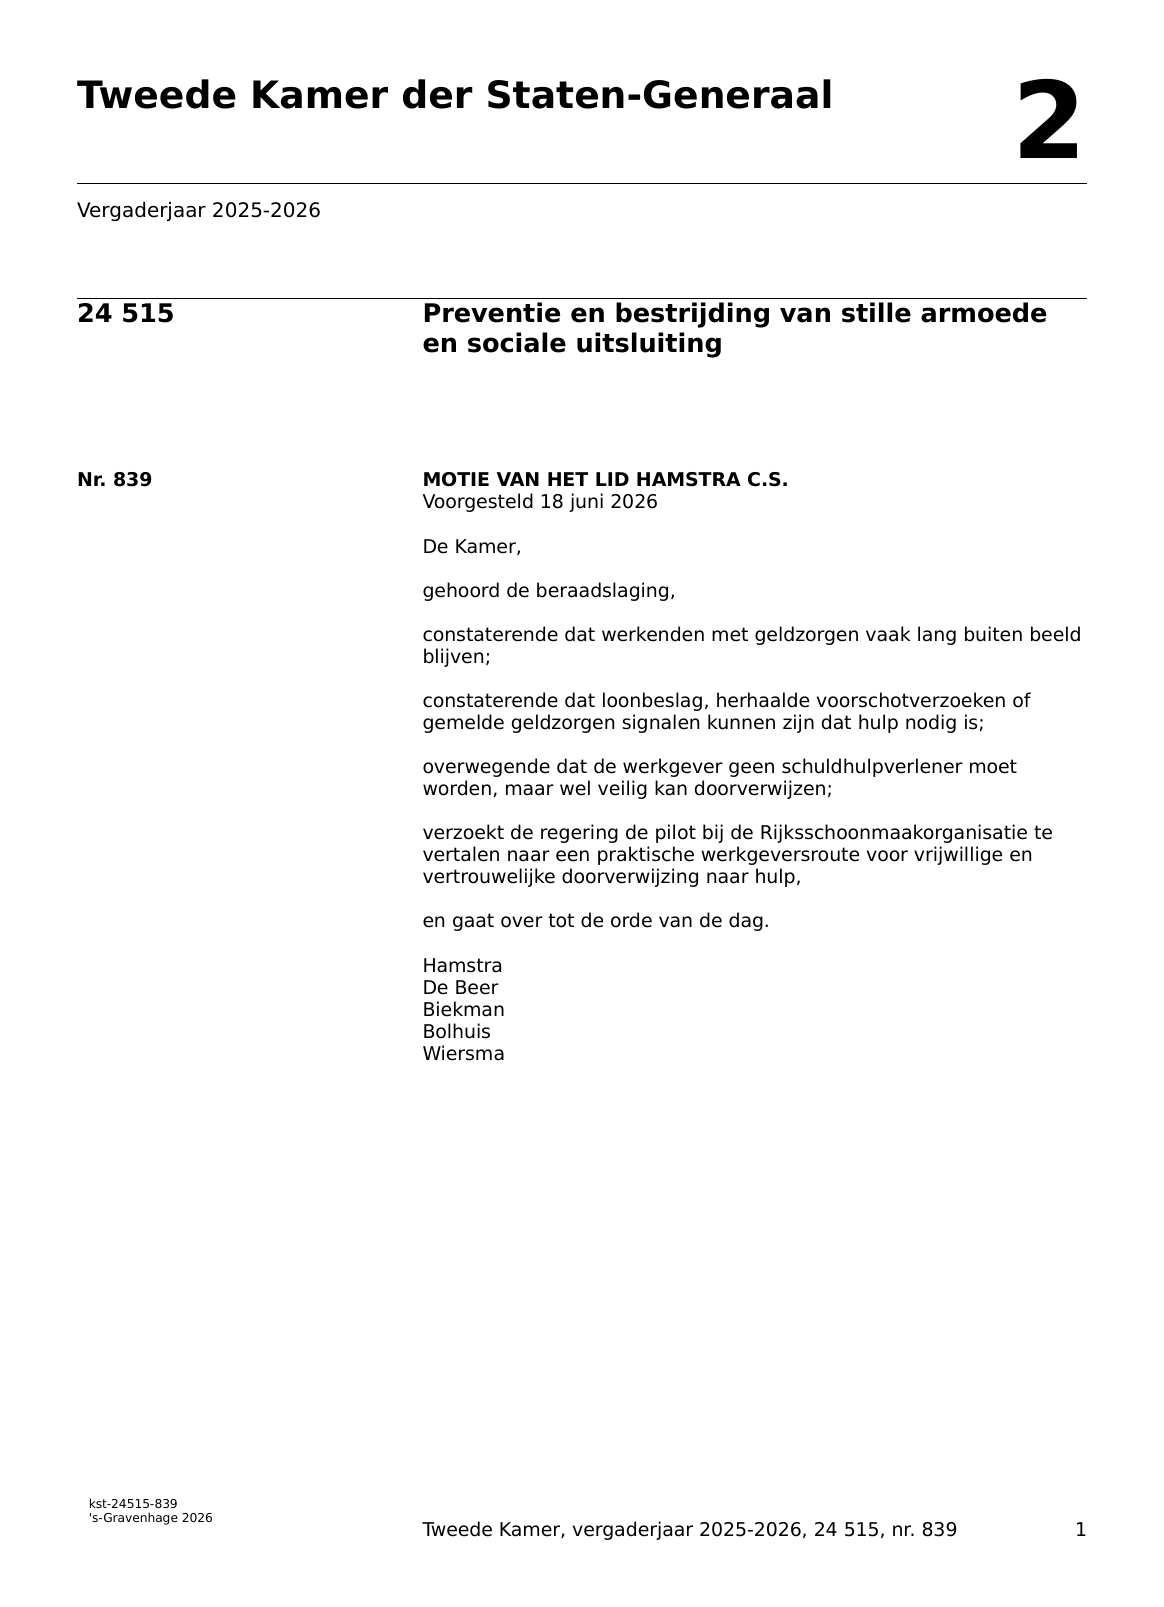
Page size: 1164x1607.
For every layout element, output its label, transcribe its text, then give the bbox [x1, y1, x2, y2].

text gehoord de beraadslaging, [422, 580, 1087, 602]
table_header 2 [886, 59, 1087, 183]
subtitle Nr. 839 MOTIE VAN HET LID HAMSTRA C.S. [77, 469, 1087, 491]
text 's-Gravenhage 2026 [88, 1511, 323, 1525]
text Biekman [422, 998, 1087, 1021]
text constaterende dat werkenden met geldzorgen vaak lang buiten beeld blijven; [422, 624, 1087, 668]
text verzoekt de regering de pilot bij de Rijksschoonmaakorganisatie te vertalen naar een praktische werkgeversroute voor vrijwillige en vertrouwelijke doorverwijzing naar hulp, [422, 822, 1087, 888]
text en gaat over tot de orde van de dag. [422, 910, 1087, 932]
text Hamstra [422, 954, 1087, 977]
subtitle 24 515 Preventie en bestrijding van stille armoede en sociale uitsluiting [77, 299, 1087, 358]
text kst-24515-839 [88, 1497, 323, 1511]
text De Beer [422, 977, 1087, 998]
text Voorgesteld 18 juni 2026 [422, 491, 1087, 513]
text Bolhuis [422, 1021, 1087, 1042]
text constaterende dat loonbeslag, herhaalde voorschotverzoeken of gemelde geldzorgen signalen kunnen zijn dat hulp nodig is; [422, 690, 1087, 734]
text De Kamer, [422, 536, 1087, 557]
table_cell Vergaderjaar 2025-2026 [77, 184, 1087, 298]
table_header Tweede Kamer der Staten-Generaal [77, 59, 886, 183]
text overwegende dat de werkgever geen schuldhulpverlener moet worden, maar wel veilig kan doorverwijzen; [422, 756, 1087, 800]
text Wiersma [422, 1042, 1087, 1064]
